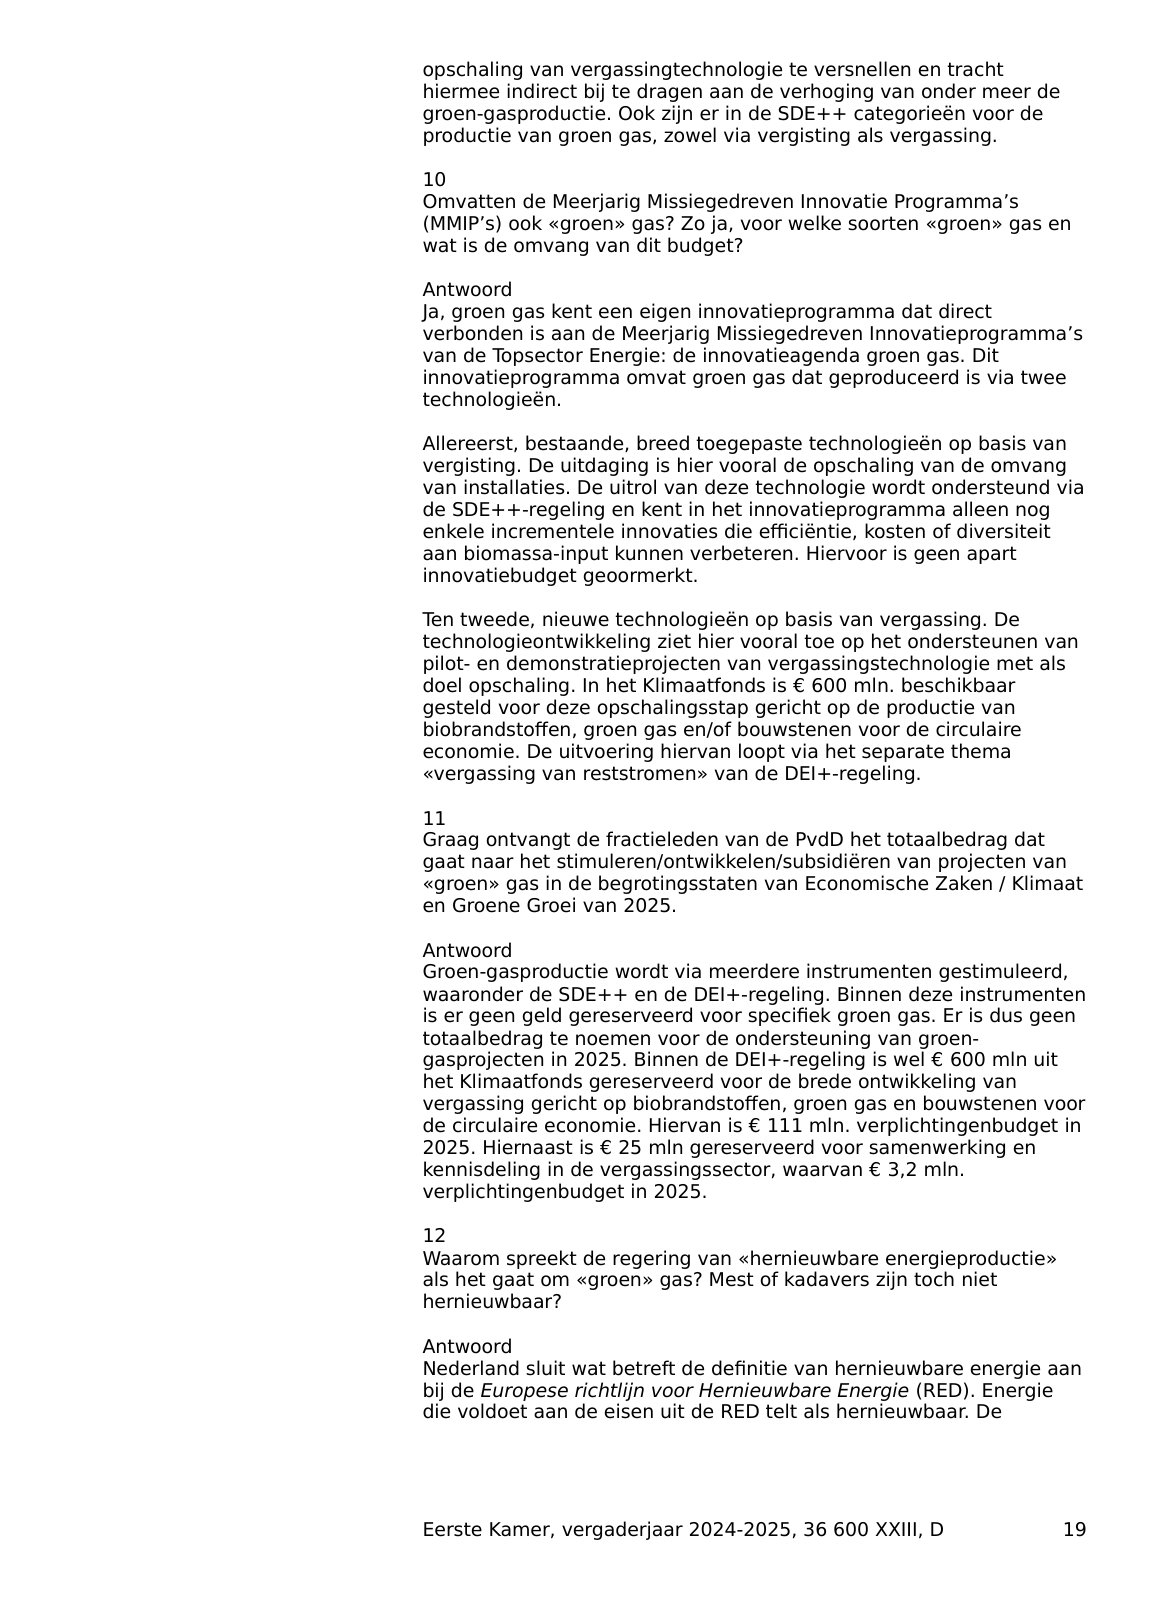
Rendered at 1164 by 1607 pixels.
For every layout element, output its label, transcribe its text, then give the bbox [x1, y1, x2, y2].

text 12 [422, 1225, 1087, 1247]
text Antwoord [422, 939, 1087, 961]
text 10 [422, 169, 1087, 191]
text Waarom spreekt de regering van «hernieuwbare energieproductie» als het gaat om «groen» gas? Mest of kadavers zijn toch niet hernieuwbaar? [422, 1247, 1087, 1313]
text Nederland sluit wat betreft de definitie van hernieuwbare energie aan bij de Europese richtlijn voor Hernieuwbare Energie (RED). Energie die voldoet aan de eisen uit de RED telt als hernieuwbaar. De [422, 1357, 1087, 1423]
text Omvatten de Meerjarig Missiegedreven Innovatie Programma’s (MMIP’s) ook «groen» gas? Zo ja, voor welke soorten «groen» gas en wat is de omvang van dit budget? [422, 191, 1087, 257]
text Groen-gasproductie wordt via meerdere instrumenten gestimuleerd, waaronder de SDE++ en de DEI+-regeling. Binnen deze instrumenten is er geen geld gereserveerd voor specifiek groen gas. Er is dus geen totaalbedrag te noemen voor de ondersteuning van groen-gasprojecten in 2025. Binnen de DEI+-regeling is wel € 600 mln uit het Klimaatfonds gereserveerd voor de brede ontwikkeling van vergassing gericht op biobrandstoffen, groen gas en bouwstenen voor de circulaire economie. Hiervan is € 111 mln. verplichtingenbudget in 2025. Hiernaast is € 25 mln gereserveerd voor samenwerking en kennisdeling in de vergassingssector, waarvan € 3,2 mln. verplichtingenbudget in 2025. [422, 961, 1087, 1203]
text 11 [422, 807, 1087, 829]
text Allereerst, bestaande, breed toegepaste technologieën op basis van vergisting. De uitdaging is hier vooral de opschaling van de omvang van installaties. De uitrol van deze technologie wordt ondersteund via de SDE++-regeling en kent in het innovatieprogramma alleen nog enkele incrementele innovaties die efficiëntie, kosten of diversiteit aan biomassa-input kunnen verbeteren. Hiervoor is geen apart innovatiebudget geoormerkt. [422, 433, 1087, 587]
text opschaling van vergassingtechnologie te versnellen en tracht hiermee indirect bij te dragen aan de verhoging van onder meer de groen-gasproductie. Ook zijn er in de SDE++ categorieën voor de productie van groen gas, zowel via vergisting als vergassing. [422, 59, 1087, 147]
text Ja, groen gas kent een eigen innovatieprogramma dat direct verbonden is aan de Meerjarig Missiegedreven Innovatieprogramma’s van de Topsector Energie: de innovatieagenda groen gas. Dit innovatieprogramma omvat groen gas dat geproduceerd is via twee technologieën. [422, 301, 1087, 411]
text Antwoord [422, 1336, 1087, 1357]
text Graag ontvangt de fractieleden van de PvdD het totaalbedrag dat gaat naar het stimuleren/ontwikkelen/subsidiëren van projecten van «groen» gas in de begrotingsstaten van Economische Zaken / Klimaat en Groene Groei van 2025. [422, 829, 1087, 917]
text Antwoord [422, 279, 1087, 301]
text Ten tweede, nieuwe technologieën op basis van vergassing. De technologieontwikkeling ziet hier vooral toe op het ondersteunen van pilot- en demonstratieprojecten van vergassingstechnologie met als doel opschaling. In het Klimaatfonds is € 600 mln. beschikbaar gesteld voor deze opschalingsstap gericht op de productie van biobrandstoffen, groen gas en/of bouwstenen voor de circulaire economie. De uitvoering hiervan loopt via het separate thema «vergassing van reststromen» van de DEI+-regeling. [422, 609, 1087, 785]
